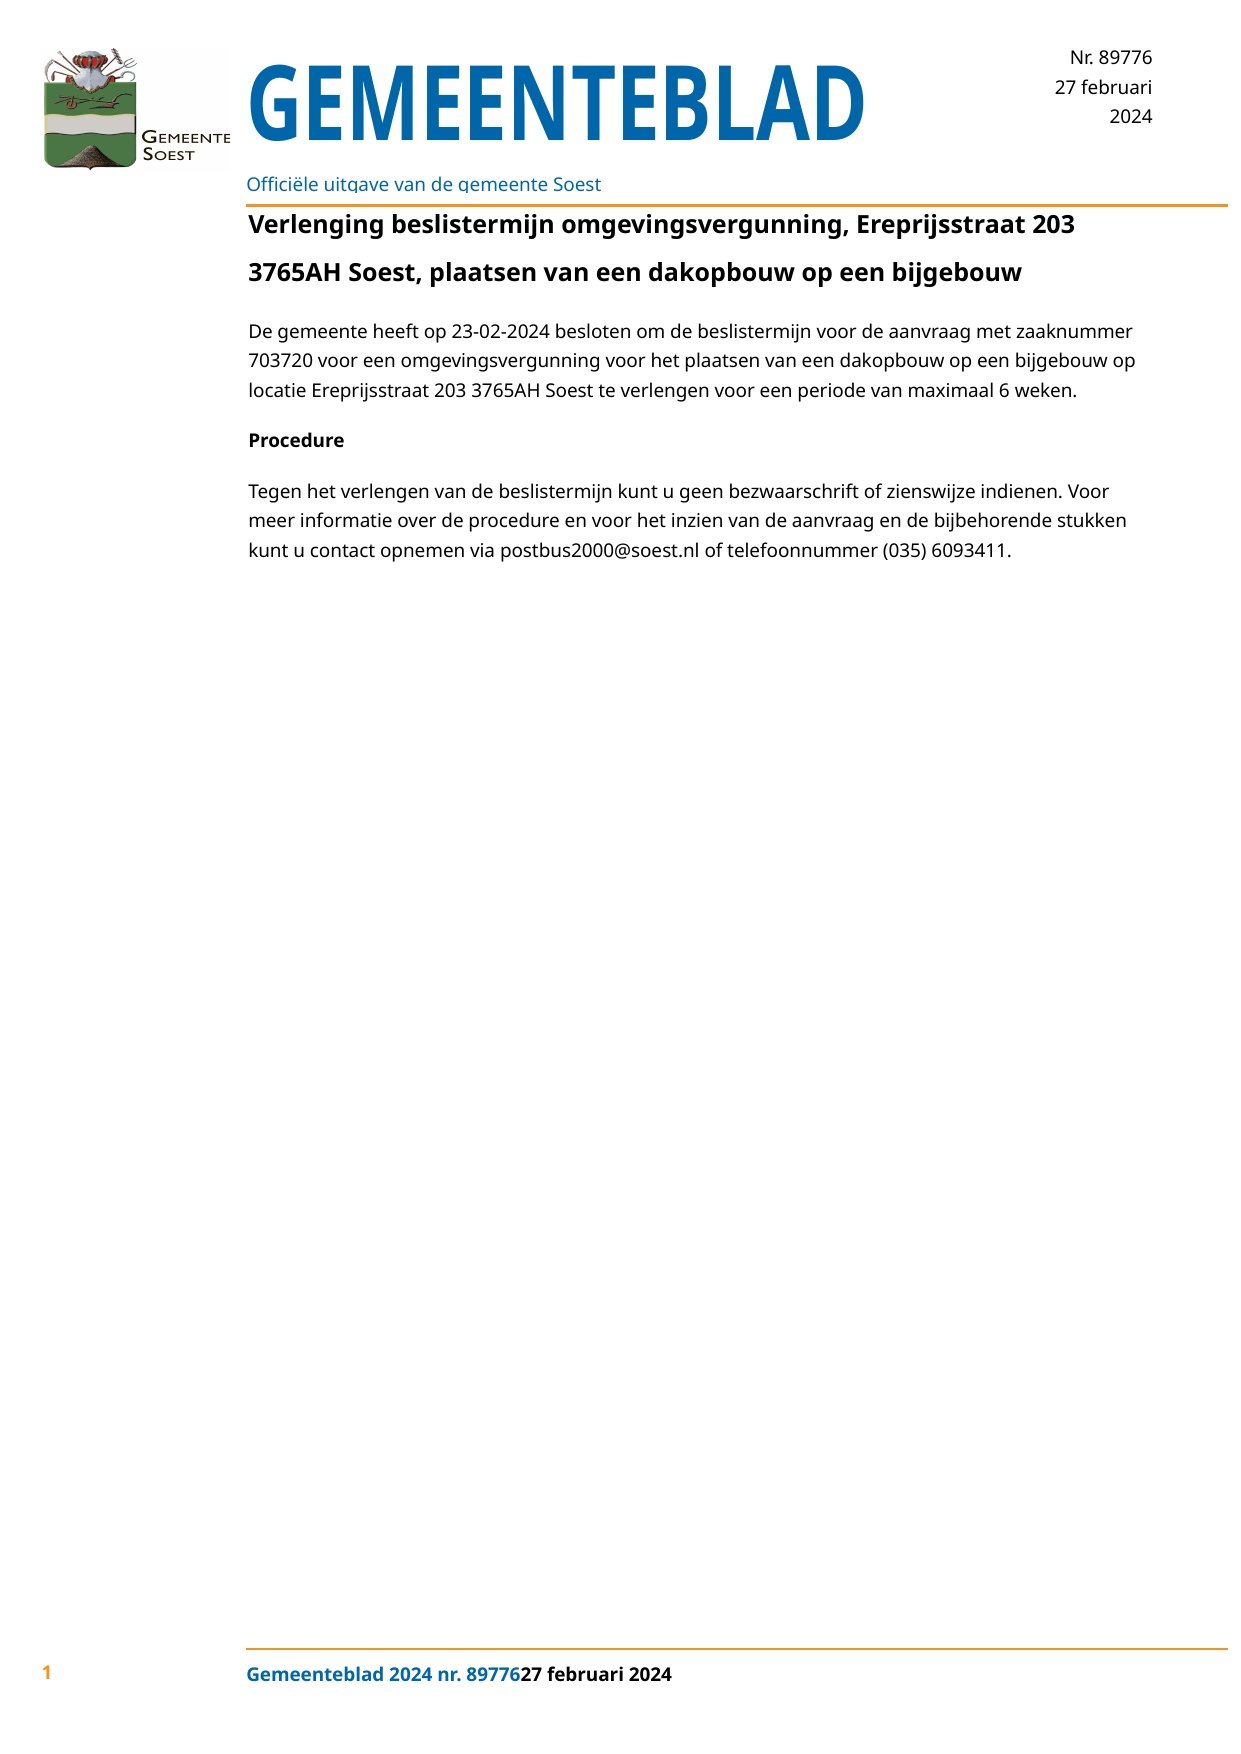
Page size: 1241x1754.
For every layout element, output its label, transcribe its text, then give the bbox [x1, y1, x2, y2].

text De gemeente heeft op 23-02-2024 besloten om de beslistermijn voor de aanvraag met zaaknummer 703720 voor een omgevingsvergunning voor het plaatsen van een dakopbouw op een bijgebouw op locatie Ereprijsstraat 203 3765AH Soest te verlengen voor een periode van maximaal 6 weken. [248, 318, 1152, 403]
text Verlenging beslistermijn omgevingsvergunning, Ereprijsstraat 203 3765AH Soest, plaatsen van een dakopbouw op een bijgebouw [248, 207, 1152, 288]
text Procedure [248, 427, 1152, 453]
text Tegen het verlengen van de beslistermijn kunt u geen bezwaarschrift of zienswijze indienen. Voor meer informatie over de procedure en voor het inzien van de aanvraag en de bijbehorende stukken kunt u contact opnemen via postbus2000@soest.nl of telefoonnummer (035) 6093411. [248, 478, 1152, 563]
picture [41, 47, 231, 172]
